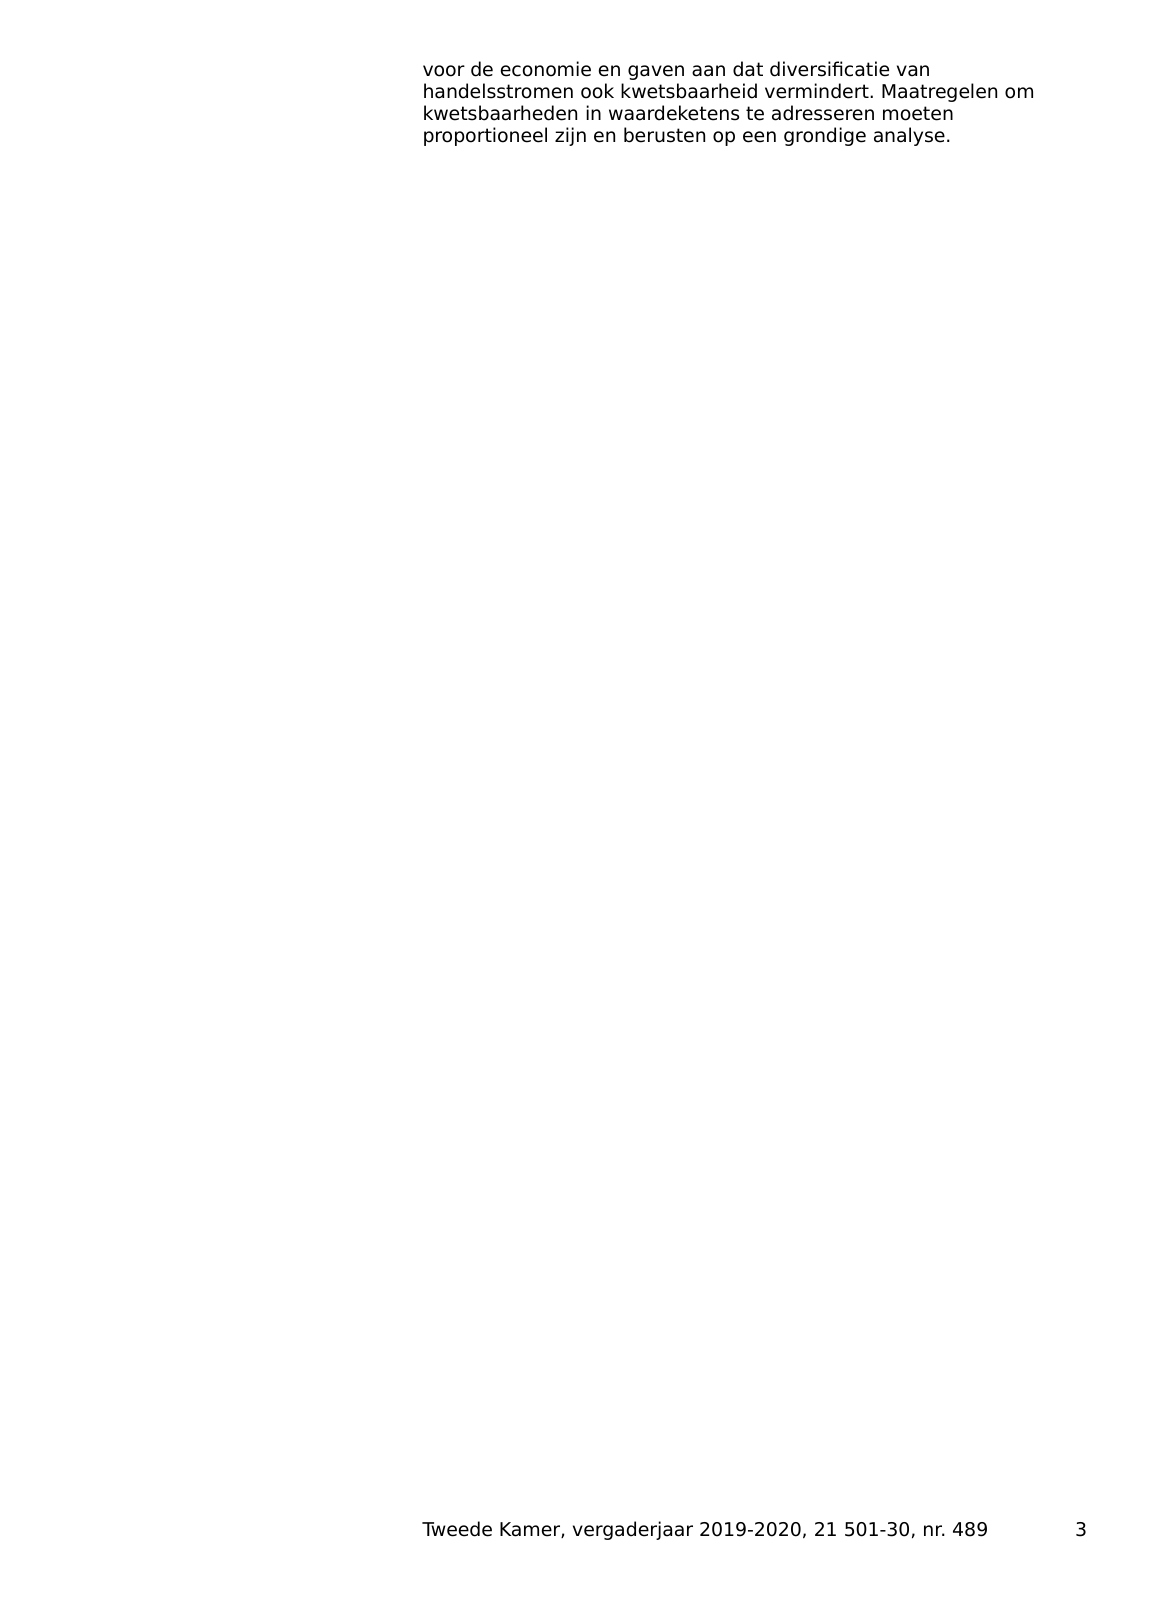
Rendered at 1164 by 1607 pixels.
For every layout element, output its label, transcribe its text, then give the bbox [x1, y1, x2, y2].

text voor de economie en gaven aan dat diversificatie van handelsstromen ook kwetsbaarheid vermindert. Maatregelen om kwetsbaarheden in waardeketens te adresseren moeten proportioneel zijn en berusten op een grondige analyse. [422, 59, 1087, 147]
